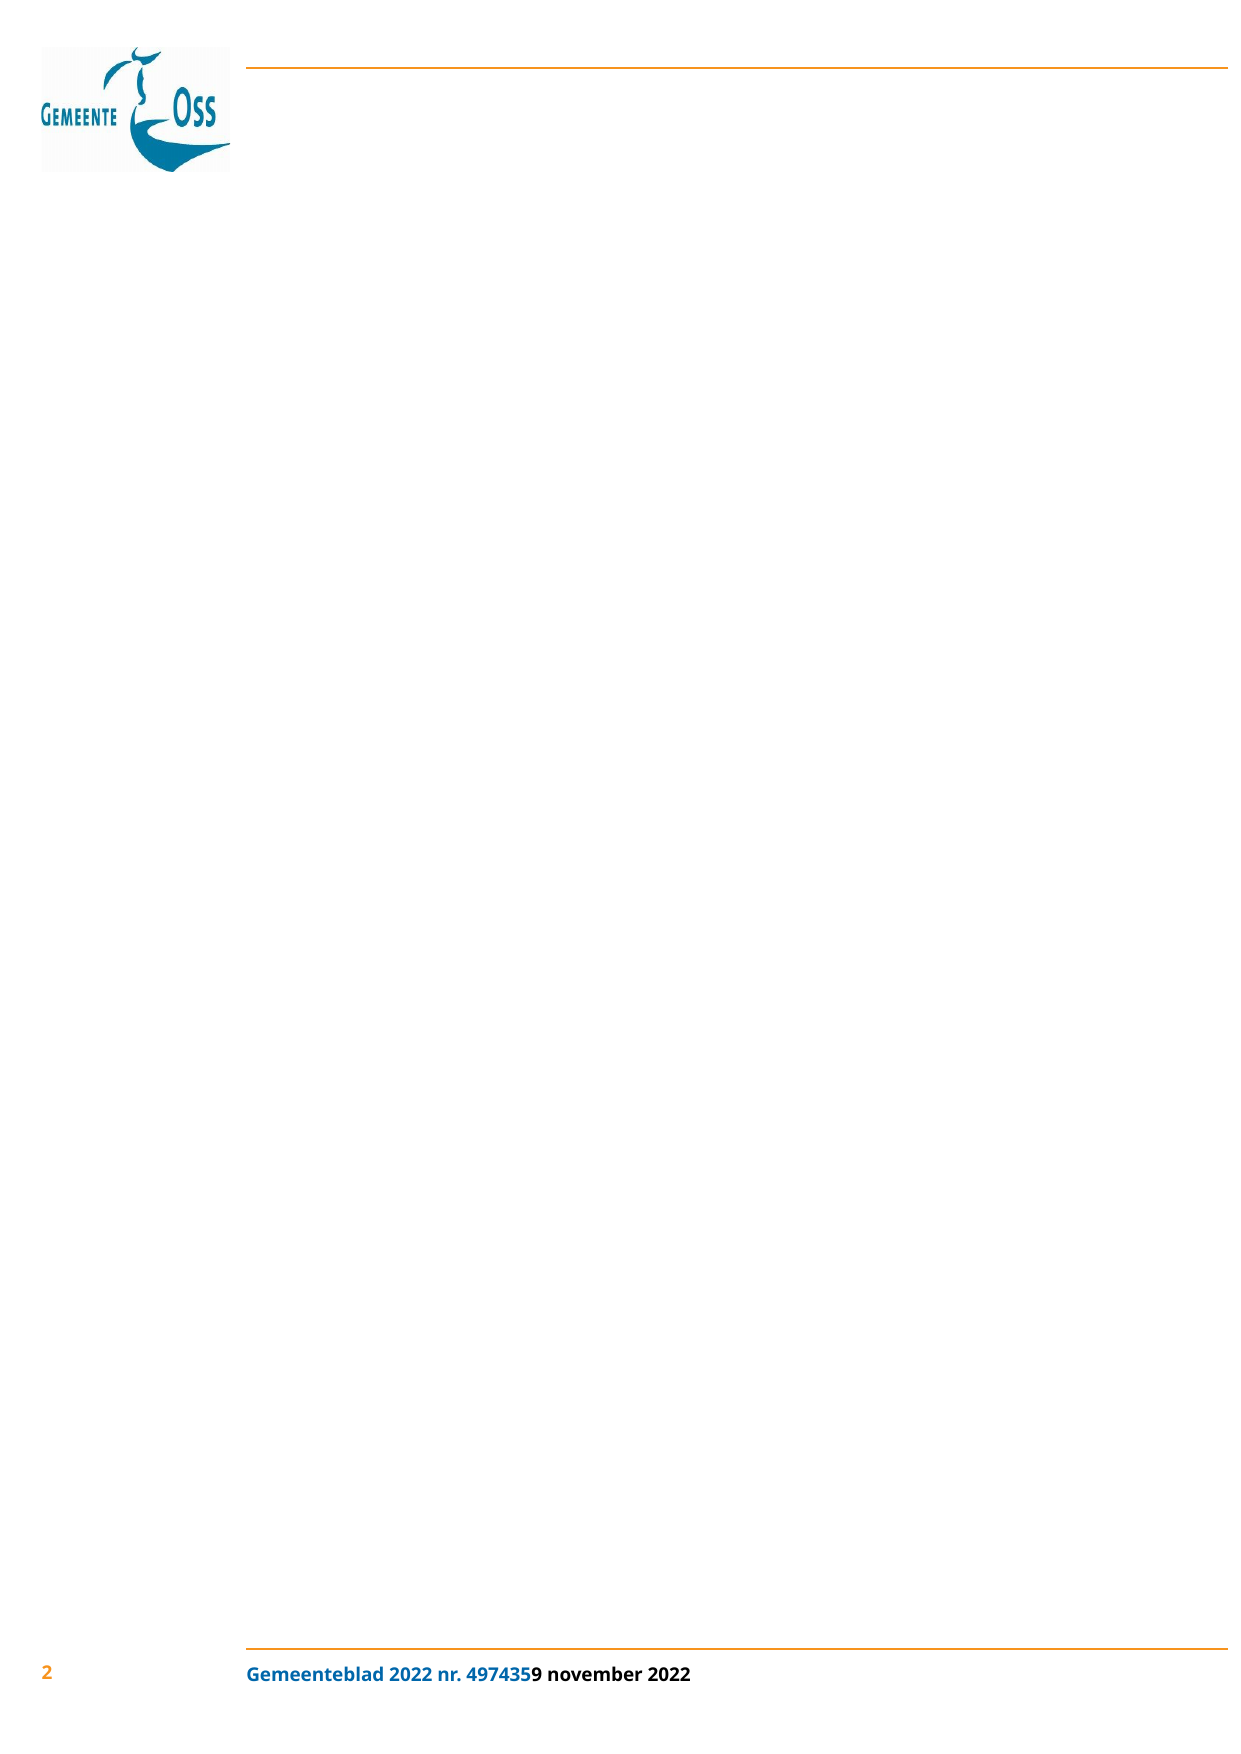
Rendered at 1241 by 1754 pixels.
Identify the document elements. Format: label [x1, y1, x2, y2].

picture [41, 47, 231, 172]
